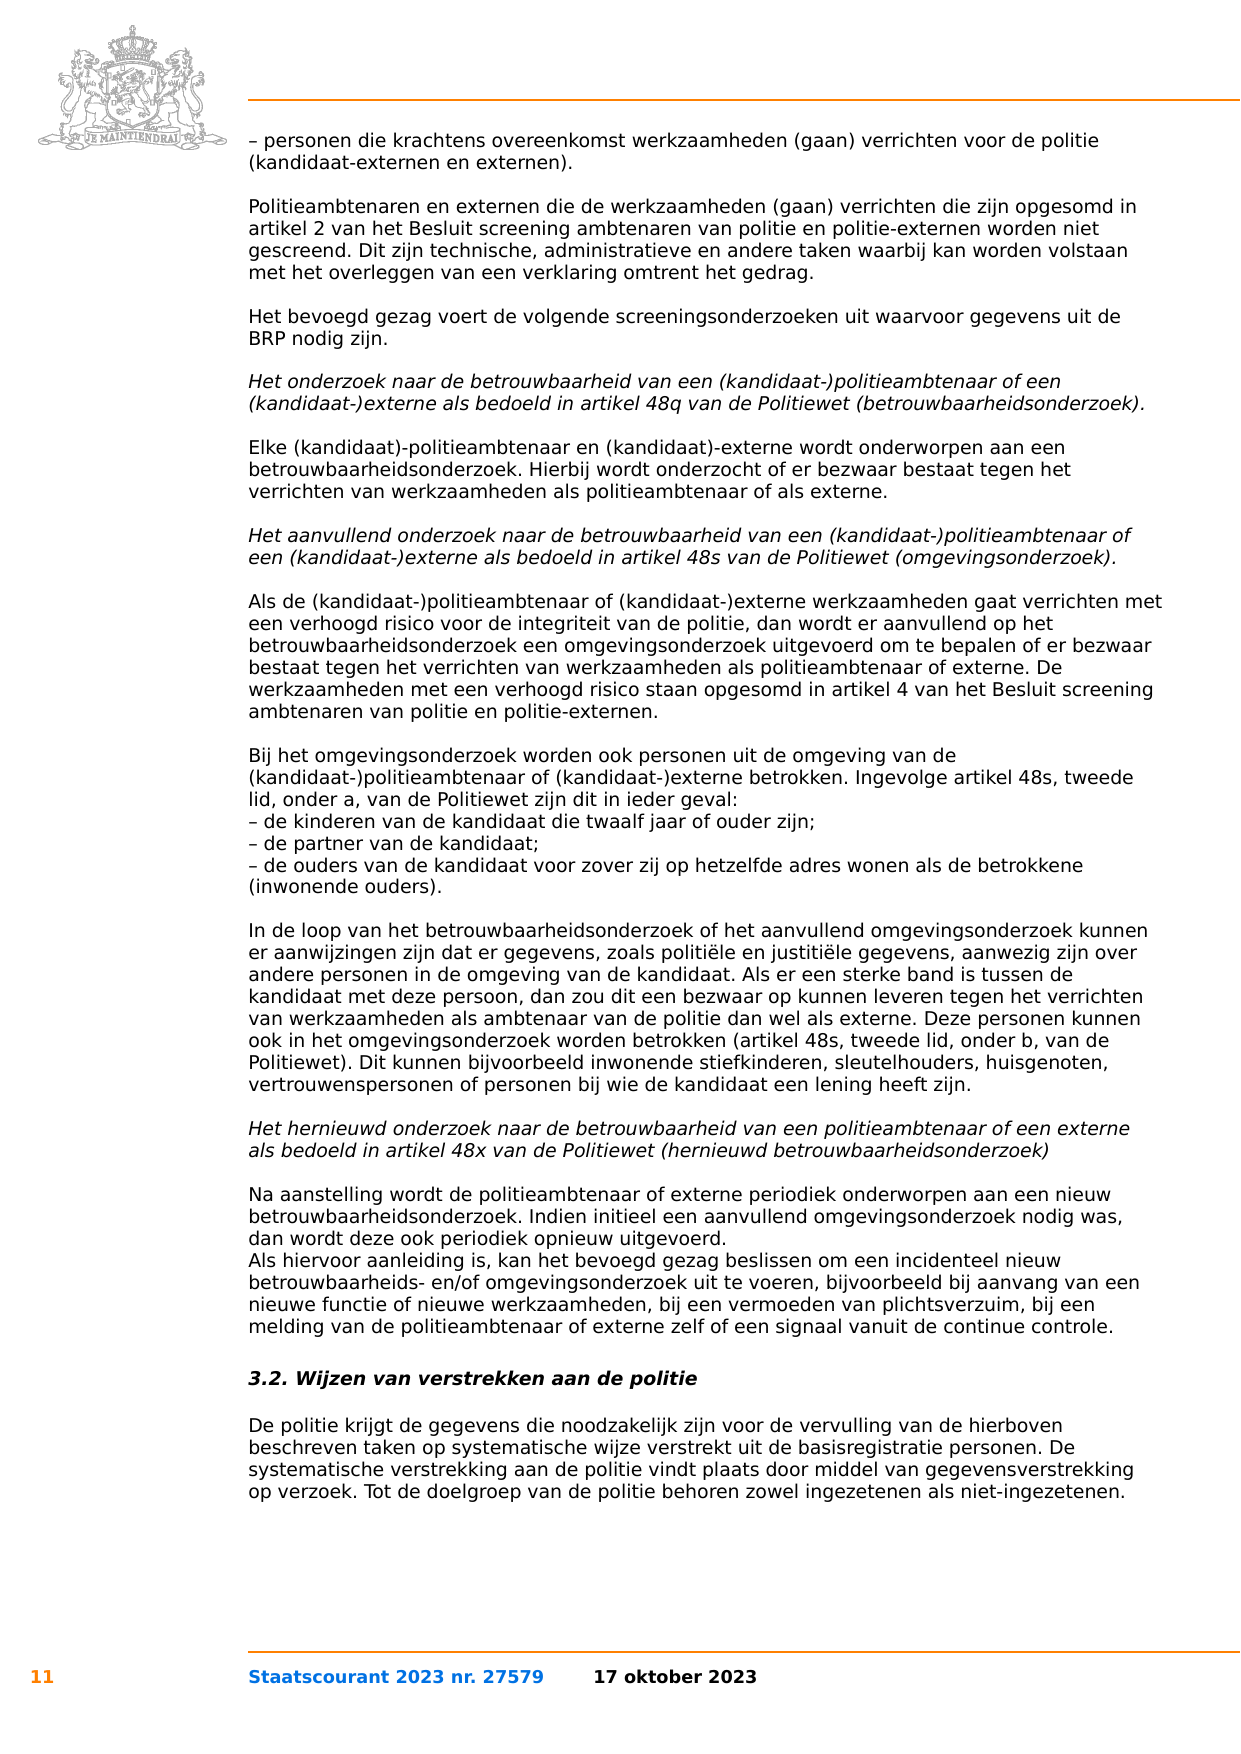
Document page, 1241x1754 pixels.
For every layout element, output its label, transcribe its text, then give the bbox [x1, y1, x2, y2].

text Na aanstelling wordt de politieambtenaar of externe periodiek onderworpen aan een nieuw betrouwbaarheidsonderzoek. Indien initieel een aanvullend omgevingsonderzoek nodig was, dan wordt deze ook periodiek opnieuw uitgevoerd. [248, 1184, 1163, 1250]
subtitle Het hernieuwd onderzoek naar de betrouwbaarheid van een politieambtenaar of een externe als bedoeld in artikel 48x van de Politiewet (hernieuwd betrouwbaarheidsonderzoek) [248, 1118, 1163, 1162]
text Elke (kandidaat)-politieambtenaar en (kandidaat)-externe wordt onderworpen aan een betrouwbaarheidsonderzoek. Hierbij wordt onderzocht of er bezwaar bestaat tegen het verrichten van werkzaamheden als politieambtenaar of als externe. [248, 437, 1163, 503]
text Als de (kandidaat-)politieambtenaar of (kandidaat-)externe werkzaamheden gaat verrichten met een verhoogd risico voor de integriteit van de politie, dan wordt er aanvullend op het betrouwbaarheidsonderzoek een omgevingsonderzoek uitgevoerd om te bepalen of er bezwaar bestaat tegen het verrichten van werkzaamheden als politieambtenaar of externe. De werkzaamheden met een verhoogd risico staan opgesomd in artikel 4 van het Besluit screening ambtenaren van politie en politie-externen. [248, 591, 1163, 723]
text Het bevoegd gezag voert de volgende screeningsonderzoeken uit waarvoor gegevens uit de BRP nodig zijn. [248, 306, 1163, 349]
text Bij het omgevingsonderzoek worden ook personen uit de omgeving van de (kandidaat-)politieambtenaar of (kandidaat-)externe betrokken. Ingevolge artikel 48s, tweede lid, onder a, van de Politiewet zijn dit in ieder geval: [248, 744, 1163, 811]
text – de ouders van de kandidaat voor zover zij op hetzelfde adres wonen als de betrokkene (inwonende ouders). [248, 854, 1163, 898]
text Politieambtenaren en externen die de werkzaamheden (gaan) verrichten die zijn opgesomd in artikel 2 van het Besluit screening ambtenaren van politie en politie-externen worden niet gescreend. Dit zijn technische, administratieve en andere taken waarbij kan worden volstaan met het overleggen van een verklaring omtrent het gedrag. [248, 196, 1163, 284]
text Het aanvullend onderzoek naar de betrouwbaarheid van een (kandidaat-)politieambtenaar of een (kandidaat-)externe als bedoeld in artikel 48s van de Politiewet (omgevingsonderzoek). [248, 525, 1163, 569]
text – personen die krachtens overeenkomst werkzaamheden (gaan) verrichten voor de politie (kandidaat-externen en externen). [248, 130, 1163, 174]
subtitle 3.2. Wijzen van verstrekken aan de politie [248, 1368, 1163, 1390]
text – de kinderen van de kandidaat die twaalf jaar of ouder zijn; [248, 811, 1163, 832]
text – de partner van de kandidaat; [248, 832, 1163, 854]
text Als hiervoor aanleiding is, kan het bevoegd gezag beslissen om een incidenteel nieuw betrouwbaarheids- en/of omgevingsonderzoek uit te voeren, bijvoorbeeld bij aanvang van een nieuwe functie of nieuwe werkzaamheden, bij een vermoeden van plichtsverzuim, bij een melding van de politieambtenaar of externe zelf of een signaal vanuit de continue controle. [248, 1250, 1163, 1338]
text Het onderzoek naar de betrouwbaarheid van een (kandidaat-)politieambtenaar of een (kandidaat-)externe als bedoeld in artikel 48q van de Politiewet (betrouwbaarheidsonderzoek). [248, 371, 1163, 415]
picture [38, 25, 227, 150]
text In de loop van het betrouwbaarheidsonderzoek of het aanvullend omgevingsonderzoek kunnen er aanwijzingen zijn dat er gegevens, zoals politiële en justitiële gegevens, aanwezig zijn over andere personen in de omgeving van de kandidaat. Als er een sterke band is tussen de kandidaat met deze persoon, dan zou dit een bezwaar op kunnen leveren tegen het verrichten van werkzaamheden als ambtenaar van de politie dan wel als externe. Deze personen kunnen ook in het omgevingsonderzoek worden betrokken (artikel 48s, tweede lid, onder b, van de Politiewet). Dit kunnen bijvoorbeeld inwonende stiefkinderen, sleutelhouders, huisgenoten, vertrouwenspersonen of personen bij wie de kandidaat een lening heeft zijn. [248, 920, 1163, 1096]
text De politie krijgt de gegevens die noodzakelijk zijn voor de vervulling van de hierboven beschreven taken op systematische wijze verstrekt uit de basisregistratie personen. De systematische verstrekking aan de politie vindt plaats door middel van gegevensverstrekking op verzoek. Tot de doelgroep van de politie behoren zowel ingezetenen als niet-ingezetenen. [248, 1415, 1163, 1503]
